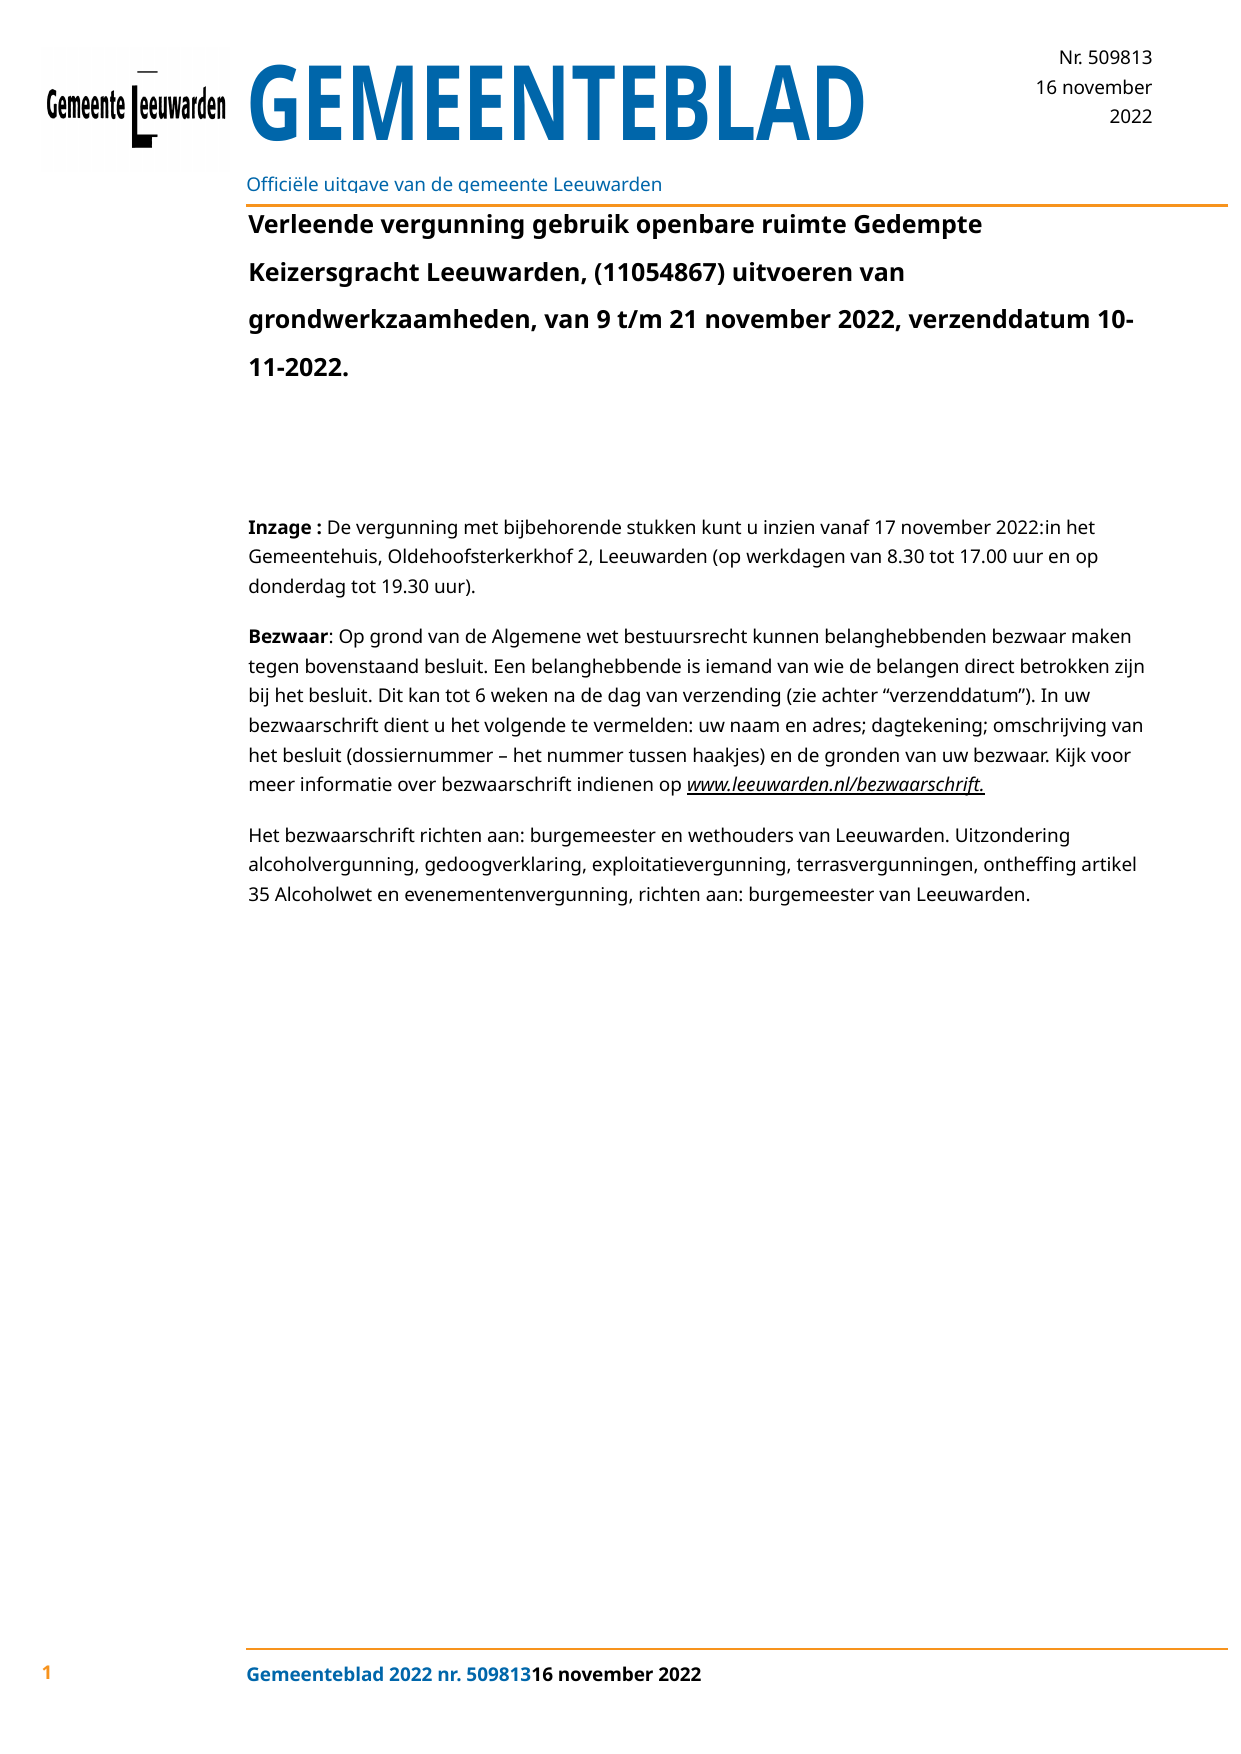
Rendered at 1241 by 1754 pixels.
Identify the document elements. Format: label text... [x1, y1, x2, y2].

text Het bezwaarschrift richten aan: burgemeester en wethouders van Leeuwarden. Uitzondering alcoholvergunning, gedoogverklaring, exploitatievergunning, terrasvergunningen, ontheffing artikel 35 Alcoholwet en evenementenvergunning, richten aan: burgemeester van Leeuwarden. [248, 822, 1152, 907]
text Inzage : De vergunning met bijbehorende stukken kunt u inzien vanaf 17 november 2022:in het Gemeentehuis, Oldehoofsterkerkhof 2, Leeuwarden (op werkdagen van 8.30 tot 17.00 uur en op donderdag tot 19.30 uur). [248, 514, 1152, 599]
text Verleende vergunning gebruik openbare ruimte Gedempte Keizersgracht Leeuwarden, (11054867) uitvoeren van grondwerkzaamheden, van 9 t/m 21 november 2022, verzenddatum 10-11-2022. [248, 207, 1152, 384]
picture [41, 47, 231, 172]
text Bezwaar: Op grond van de Algemene wet bestuursrecht kunnen belanghebbenden bezwaar maken tegen bovenstaand besluit. Een belanghebbende is iemand van wie de belangen direct betrokken zijn bij het besluit. Dit kan tot 6 weken na de dag van verzending (zie achter “verzenddatum”). In uw bezwaarschrift dient u het volgende te vermelden: uw naam en adres; dagtekening; omschrijving van het besluit (dossiernummer – het nummer tussen haakjes) en de gronden van uw bezwaar. Kijk voor meer informatie over bezwaarschrift indienen op www.leeuwarden.nl/bezwaarschrift. [248, 623, 1152, 797]
